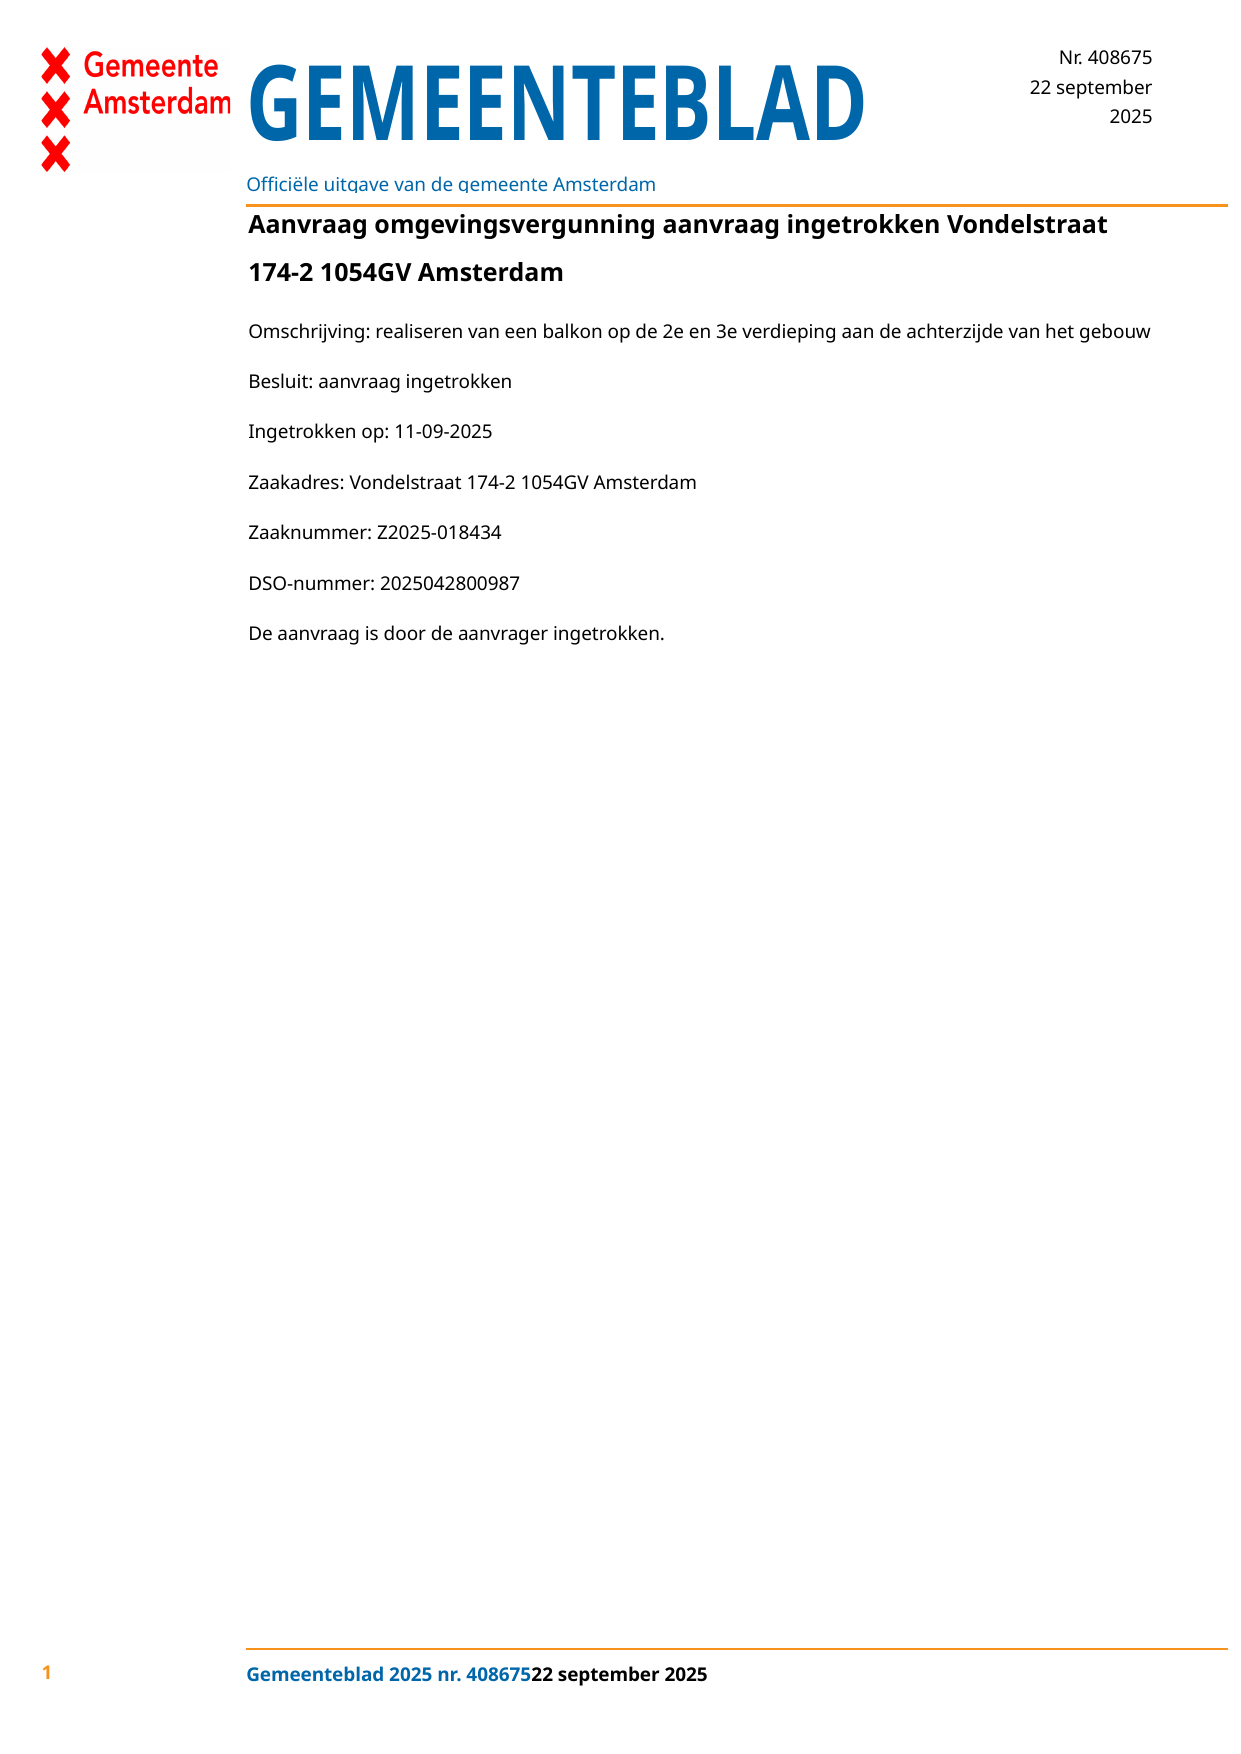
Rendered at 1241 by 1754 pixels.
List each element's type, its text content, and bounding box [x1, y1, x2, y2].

text Besluit: aanvraag ingetrokken [248, 368, 1152, 394]
picture [41, 47, 231, 172]
text Aanvraag omgevingsvergunning aanvraag ingetrokken Vondelstraat 174-2 1054GV Amsterdam [248, 207, 1152, 288]
text Omschrijving: realiseren van een balkon op de 2e en 3e verdieping aan de achterzijde van het gebouw [248, 318, 1152, 344]
text Ingetrokken op: 11-09-2025 [248, 419, 1152, 444]
text DSO-nummer: 2025042800987 [248, 570, 1152, 596]
text Zaaknummer: Z2025-018434 [248, 519, 1152, 545]
text Zaakadres: Vondelstraat 174-2 1054GV Amsterdam [248, 469, 1152, 495]
text De aanvraag is door de aanvrager ingetrokken. [248, 620, 1152, 646]
